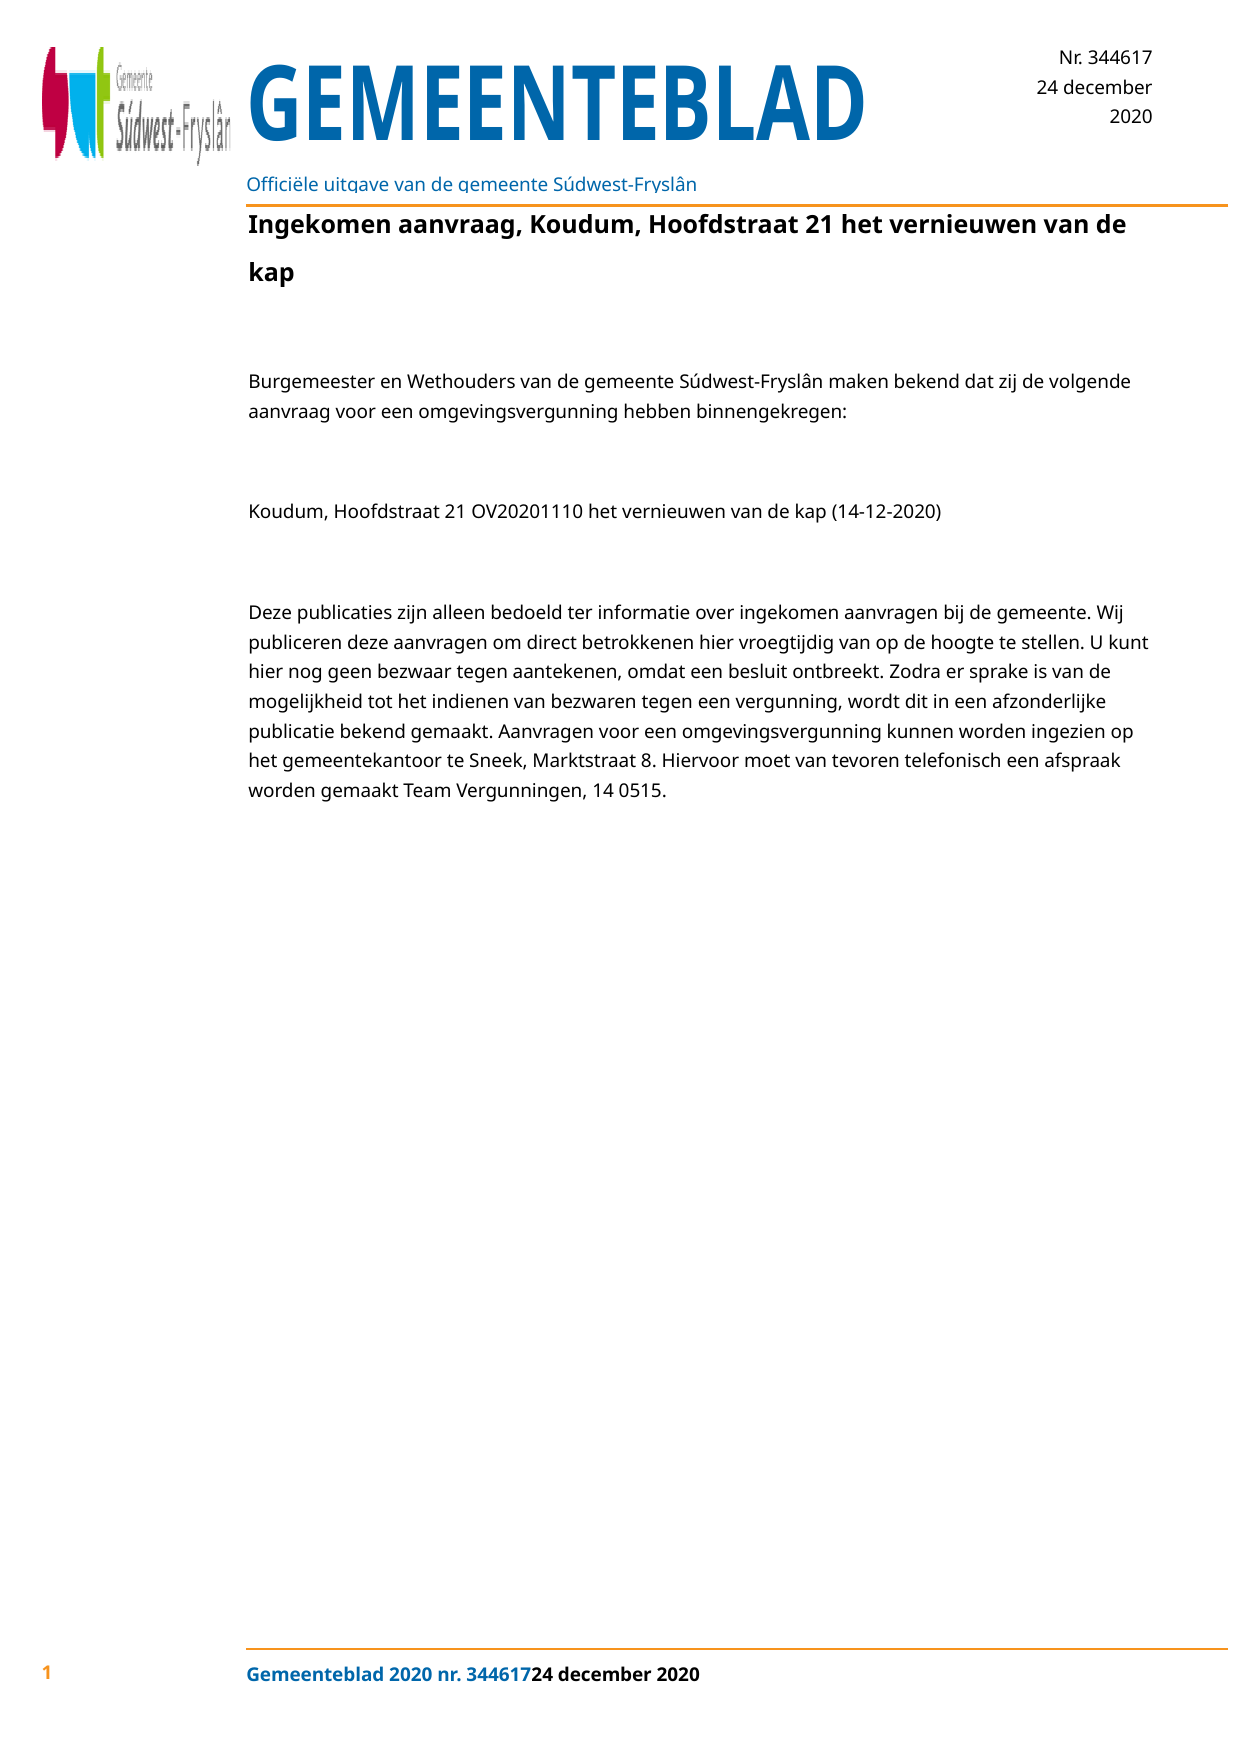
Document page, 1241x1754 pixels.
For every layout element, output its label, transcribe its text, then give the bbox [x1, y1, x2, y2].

text Ingekomen aanvraag, Koudum, Hoofdstraat 21 het vernieuwen van de kap [248, 207, 1152, 288]
picture [41, 47, 231, 172]
text Deze publicaties zijn alleen bedoeld ter informatie over ingekomen aanvragen bij de gemeente. Wij publiceren deze aanvragen om direct betrokkenen hier vroegtijdig van op de hoogte te stellen. U kunt hier nog geen bezwaar tegen aantekenen, omdat een besluit ontbreekt. Zodra er sprake is van de mogelijkheid tot het indienen van bezwaren tegen een vergunning, wordt dit in een afzonderlijke publicatie bekend gemaakt. Aanvragen voor een omgevingsvergunning kunnen worden ingezien op het gemeentekantoor te Sneek, Marktstraat 8. Hiervoor moet van tevoren telefonisch een afspraak worden gemaakt Team Vergunningen, 14 0515. [248, 599, 1152, 803]
text Koudum, Hoofdstraat 21 OV20201110 het vernieuwen van de kap (14-12-2020) [248, 499, 1152, 524]
text Burgemeester en Wethouders van de gemeente Súdwest-Fryslân maken bekend dat zij de volgende aanvraag voor een omgevingsvergunning hebben binnengekregen: [248, 368, 1152, 424]
